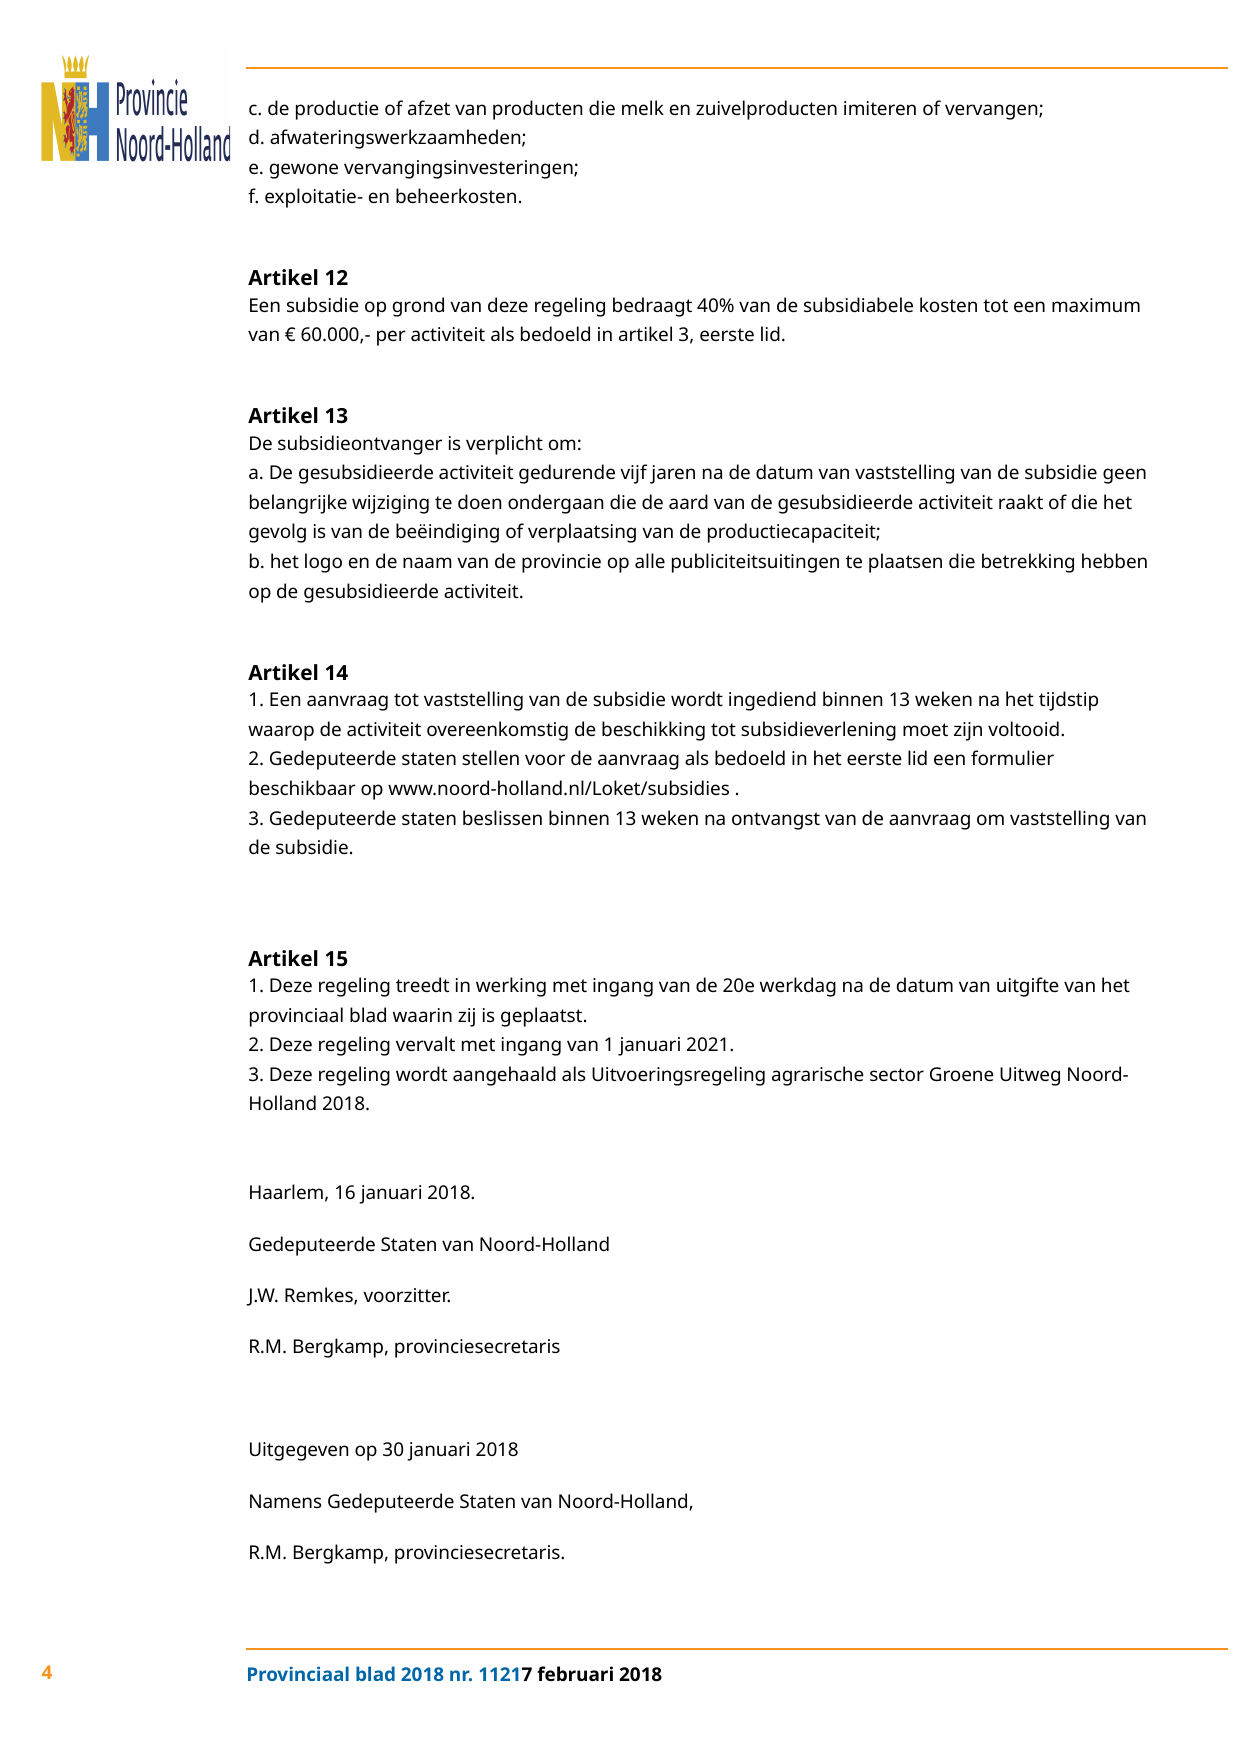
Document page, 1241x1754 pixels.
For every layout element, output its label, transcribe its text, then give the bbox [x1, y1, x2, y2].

text 1. Deze regeling treedt in werking met ingang van de 20e werkdag na de datum van uitgifte van het provinciaal blad waarin zij is geplaatst. [248, 972, 1152, 1028]
text Een subsidie op grond van deze regeling bedraagt 40% van de subsidiabele kosten tot een maximum van € 60.000,- per activiteit als bedoeld in artikel 3, eerste lid. [248, 292, 1152, 347]
text c. de productie of afzet van producten die melk en zuivelproducten imiteren of vervangen; [248, 95, 1152, 121]
text b. het logo en de naam van de provincie op alle publiciteitsuitingen te plaatsen die betrekking hebben op de gesubsidieerde activiteit. [248, 548, 1152, 604]
text Artikel 12 [248, 263, 1152, 292]
text R.M. Bergkamp, provinciesecretaris. [248, 1539, 1152, 1565]
text 3. Deze regeling wordt aangehaald als Uitvoeringsregeling agrarische sector Groene Uitweg Noord-Holland 2018. [248, 1061, 1152, 1116]
text 2. Gedeputeerde staten stellen voor de aanvraag als bedoeld in het eerste lid een formulier beschikbaar op www.noord-holland.nl/Loket/subsidies . [248, 746, 1152, 801]
text Namens Gedeputeerde Staten van Noord-Holland, [248, 1488, 1152, 1514]
text f. exploitatie- en beheerkosten. [248, 183, 1152, 209]
picture [41, 47, 231, 172]
text Artikel 14 [248, 658, 1152, 686]
text Uitgegeven op 30 januari 2018 [248, 1437, 1152, 1462]
text a. De gesubsidieerde activiteit gedurende vijf jaren na de datum van vaststelling van de subsidie geen belangrijke wijziging te doen ondergaan die de aard van de gesubsidieerde activiteit raakt of die het gevolg is van de beëindiging of verplaatsing van de productiecapaciteit; [248, 459, 1152, 544]
text J.W. Remkes, voorzitter. [248, 1282, 1152, 1308]
text Artikel 13 [248, 402, 1152, 430]
text e. gewone vervangingsinvesteringen; [248, 154, 1152, 180]
text 1. Een aanvraag tot vaststelling van de subsidie wordt ingediend binnen 13 weken na het tijdstip waarop de activiteit overeenkomstig de beschikking tot subsidieverlening moet zijn voltooid. [248, 686, 1152, 742]
text 2. Deze regeling vervalt met ingang van 1 januari 2021. [248, 1031, 1152, 1057]
text De subsidieontvanger is verplicht om: [248, 430, 1152, 456]
text Artikel 15 [248, 944, 1152, 972]
text Haarlem, 16 januari 2018. [248, 1179, 1152, 1205]
text d. afwateringswerkzaamheden; [248, 124, 1152, 150]
text Gedeputeerde Staten van Noord-Holland [248, 1231, 1152, 1257]
text R.M. Bergkamp, provinciesecretaris [248, 1334, 1152, 1359]
text 3. Gedeputeerde staten beslissen binnen 13 weken na ontvangst van de aanvraag om vaststelling van de subsidie. [248, 805, 1152, 860]
